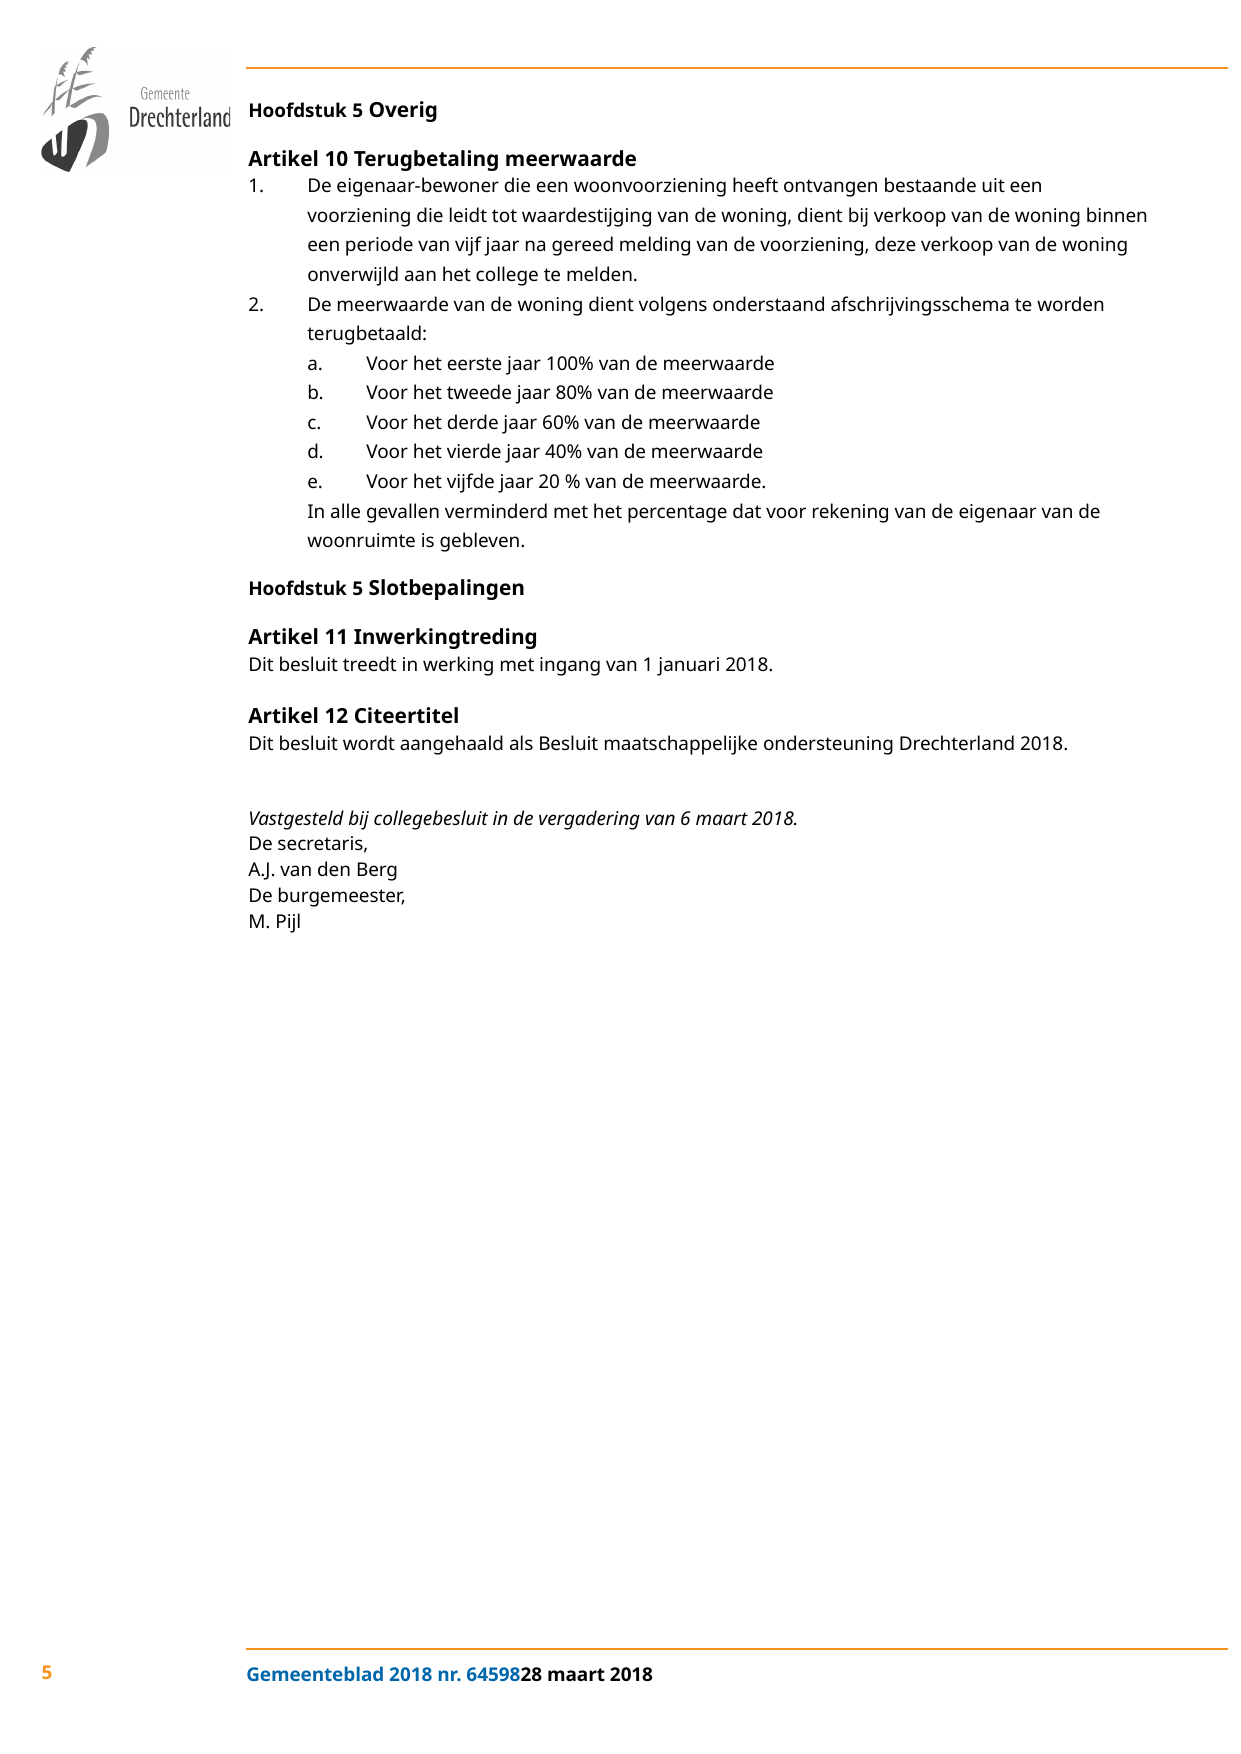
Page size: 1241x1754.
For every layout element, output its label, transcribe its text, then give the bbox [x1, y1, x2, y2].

text Artikel 10 Terugbetaling meerwaarde [248, 144, 1152, 172]
text M. Pijl [248, 908, 1152, 933]
list Voor het derde jaar 60% van de meerwaarde [307, 409, 1152, 435]
list In alle gevallen verminderd met het percentage dat voor rekening van de eigenaar van de woonruimte is gebleven. [248, 498, 1152, 553]
text Hoofdstuk 5 Overig [248, 95, 1152, 123]
text Vastgesteld bij collegebesluit in de vergadering van 6 maart 2018. [248, 805, 1152, 831]
text De secretaris, [248, 831, 1152, 856]
picture [41, 47, 231, 172]
list Voor het vierde jaar 40% van de meerwaarde [307, 439, 1152, 464]
list Voor het tweede jaar 80% van de meerwaarde [307, 379, 1152, 405]
text De burgemeester, [248, 882, 1152, 908]
text Hoofdstuk 5 Slotbepalingen [248, 573, 1152, 602]
list Voor het vijfde jaar 20 % van de meerwaarde. [307, 468, 1152, 494]
text A.J. van den Berg [248, 856, 1152, 882]
text Dit besluit treedt in werking met ingang van 1 januari 2018. [248, 651, 1152, 677]
list De eigenaar-bewoner die een woonvoorziening heeft ontvangen bestaande uit een voorziening die leidt tot waardestijging van de woning, dient bij verkoop van de woning binnen een periode van vijf jaar na gereed melding van de voorziening, deze verkoop van de woning onverwijld aan het college te melden. [248, 172, 1152, 287]
list Voor het eerste jaar 100% van de meerwaarde [307, 350, 1152, 376]
list De meerwaarde van de woning dient volgens onderstaand afschrijvingsschema te worden terugbetaald: [248, 291, 1152, 346]
text Artikel 11 Inwerkingtreding [248, 622, 1152, 651]
text Dit besluit wordt aangehaald als Besluit maatschappelijke ondersteuning Drechterland 2018. [248, 730, 1152, 755]
text Artikel 12 Citeertitel [248, 701, 1152, 730]
